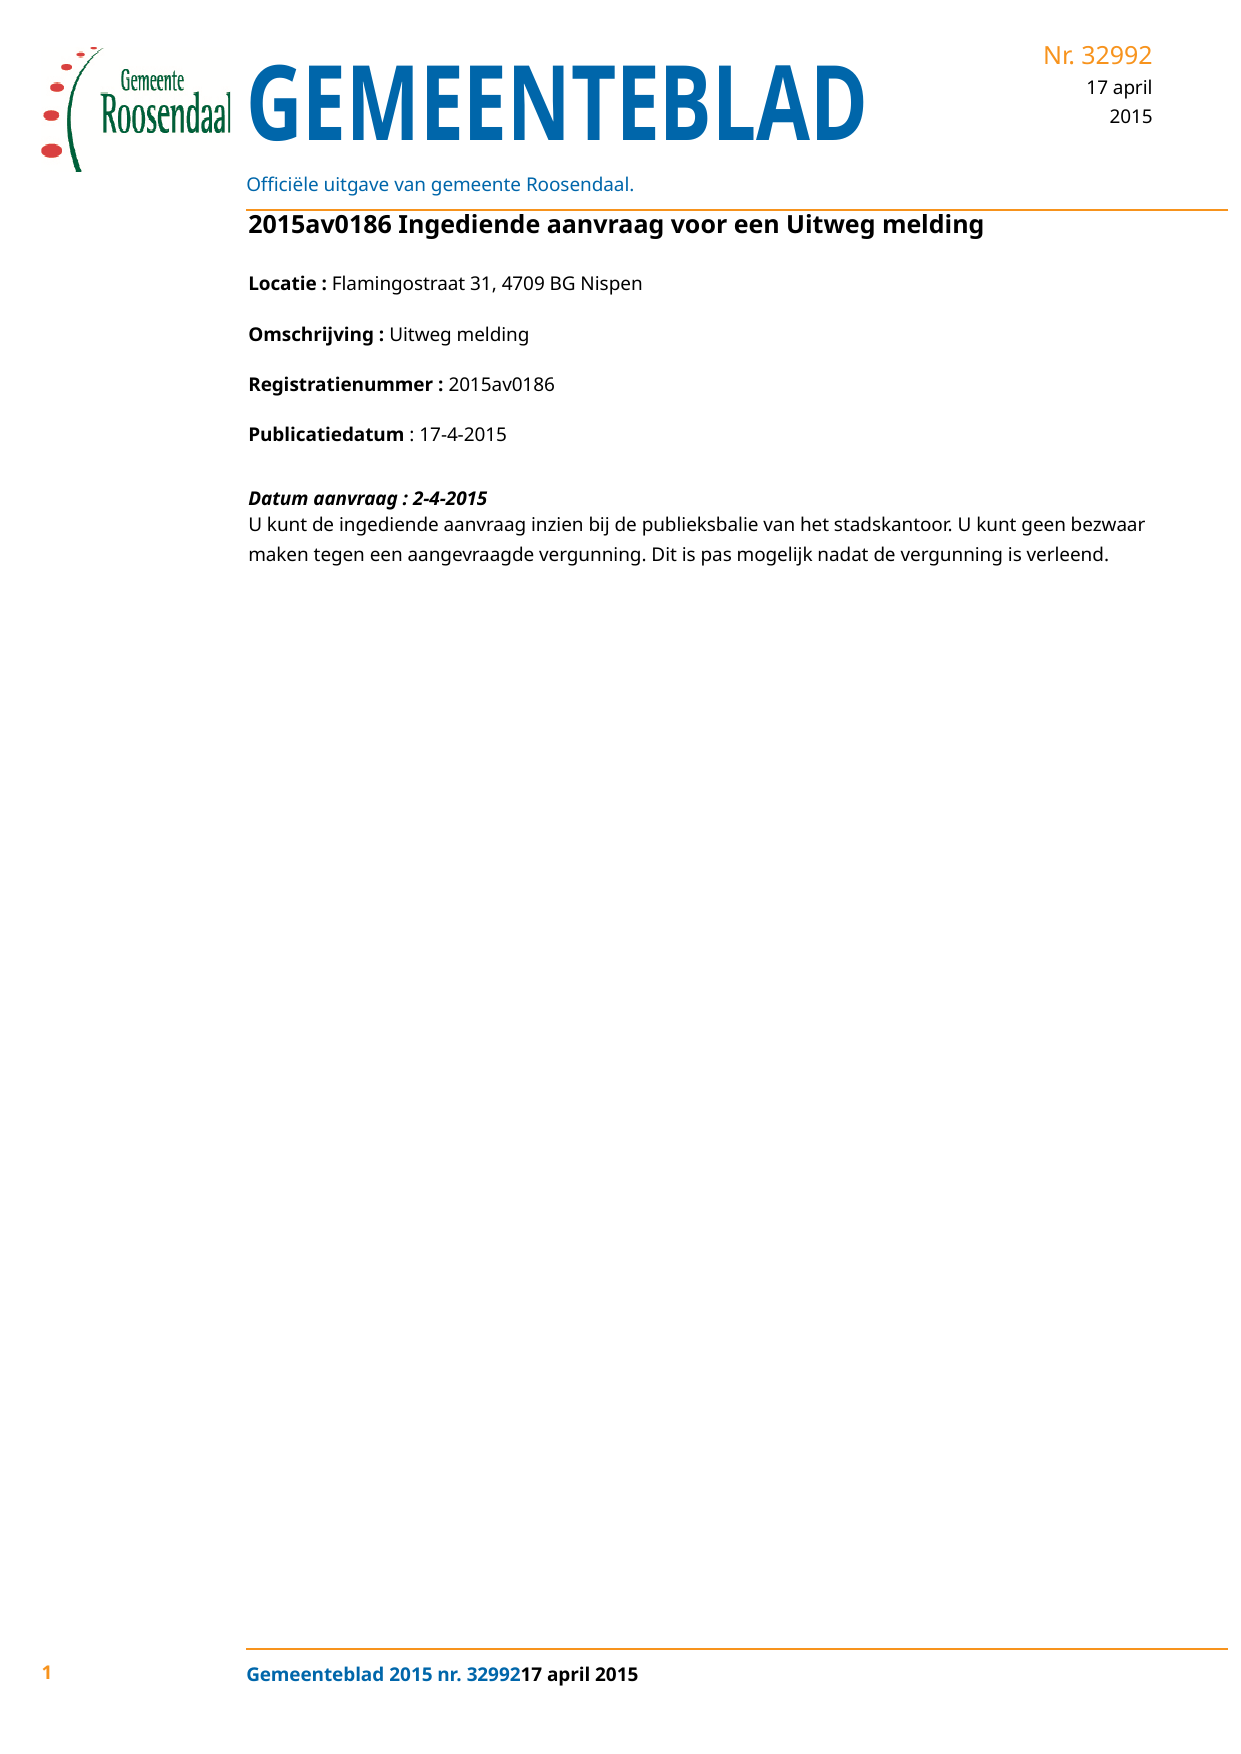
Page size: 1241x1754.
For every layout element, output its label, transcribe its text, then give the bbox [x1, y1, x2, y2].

text 2015av0186 Ingediende aanvraag voor een Uitweg melding [248, 211, 1152, 241]
picture [41, 47, 231, 172]
text Registratienummer : 2015av0186 [248, 371, 1152, 397]
text Omschrijving : Uitweg melding [248, 321, 1152, 346]
text U kunt de ingediende aanvraag inzien bij de publieksbalie van het stadskantoor. U kunt geen bezwaar maken tegen een aangevraagde vergunning. Dit is pas mogelijk nadat de vergunning is verleend. [248, 511, 1152, 567]
text Datum aanvraag : 2-4-2015 [248, 486, 1152, 511]
text Locatie : Flamingostraat 31, 4709 BG Nispen [248, 270, 1152, 296]
text Publicatiedatum : 17-4-2015 [248, 422, 1152, 447]
